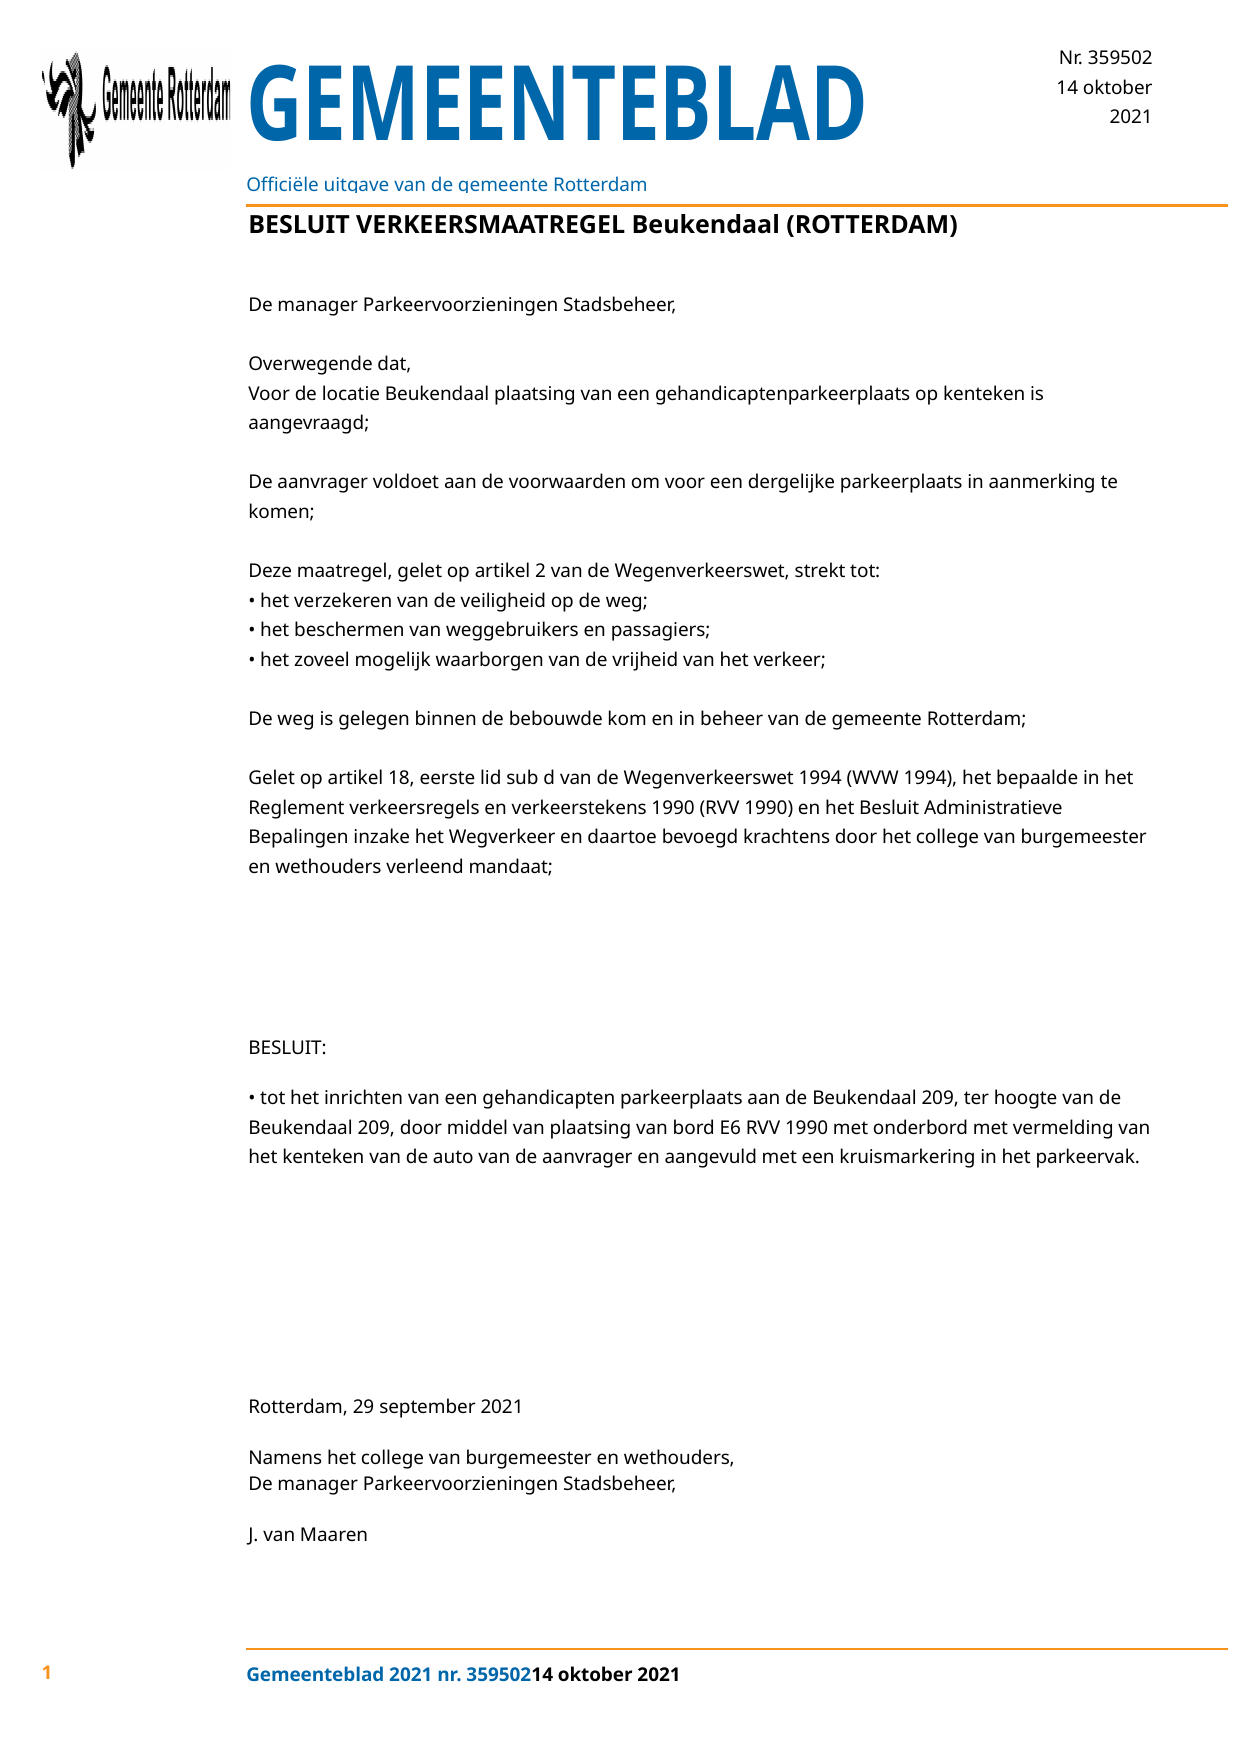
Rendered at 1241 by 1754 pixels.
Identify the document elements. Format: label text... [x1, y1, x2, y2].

text • tot het inrichten van een gehandicapten parkeerplaats aan de Beukendaal 209, ter hoogte van de Beukendaal 209, door middel van plaatsing van bord E6 RVV 1990 met onderbord met vermelding van het kenteken van de auto van de aanvrager en aangevuld met een kruismarkering in het parkeervak. [248, 1084, 1152, 1169]
text De manager Parkeervoorzieningen Stadsbeheer, [248, 1470, 1152, 1496]
text J. van Maaren [248, 1522, 1152, 1547]
text Voor de locatie Beukendaal plaatsing van een gehandicaptenparkeerplaats op kenteken is aangevraagd; [248, 380, 1152, 435]
text De aanvrager voldoet aan de voorwaarden om voor een dergelijke parkeerplaats in aanmerking te komen; [248, 468, 1152, 524]
text Overwegende dat, [248, 350, 1152, 376]
text • het verzekeren van de veiligheid op de weg; [248, 587, 1152, 613]
text Gelet op artikel 18, eerste lid sub d van de Wegenverkeerswet 1994 (WVW 1994), het bepaalde in het Reglement verkeersregels en verkeerstekens 1990 (RVV 1990) en het Besluit Administratieve Bepalingen inzake het Wegverkeer en daartoe bevoegd krachtens door het college van burgemeester en wethouders verleend mandaat; [248, 764, 1152, 879]
text Namens het college van burgemeester en wethouders, [248, 1444, 1152, 1470]
text • het beschermen van weggebruikers en passagiers; [248, 616, 1152, 642]
picture [41, 47, 231, 172]
text • het zoveel mogelijk waarborgen van de vrijheid van het verkeer; [248, 646, 1152, 672]
text Deze maatregel, gelet op artikel 2 van de Wegenverkeerswet, strekt tot: [248, 557, 1152, 583]
text Rotterdam, 29 september 2021 [248, 1393, 1152, 1419]
text De manager Parkeervoorzieningen Stadsbeheer, [248, 291, 1152, 317]
text BESLUIT VERKEERSMAATREGEL Beukendaal (ROTTERDAM) [248, 207, 1152, 241]
text BESLUIT: [248, 1034, 1152, 1060]
text De weg is gelegen binnen de bebouwde kom en in beheer van de gemeente Rotterdam; [248, 705, 1152, 731]
